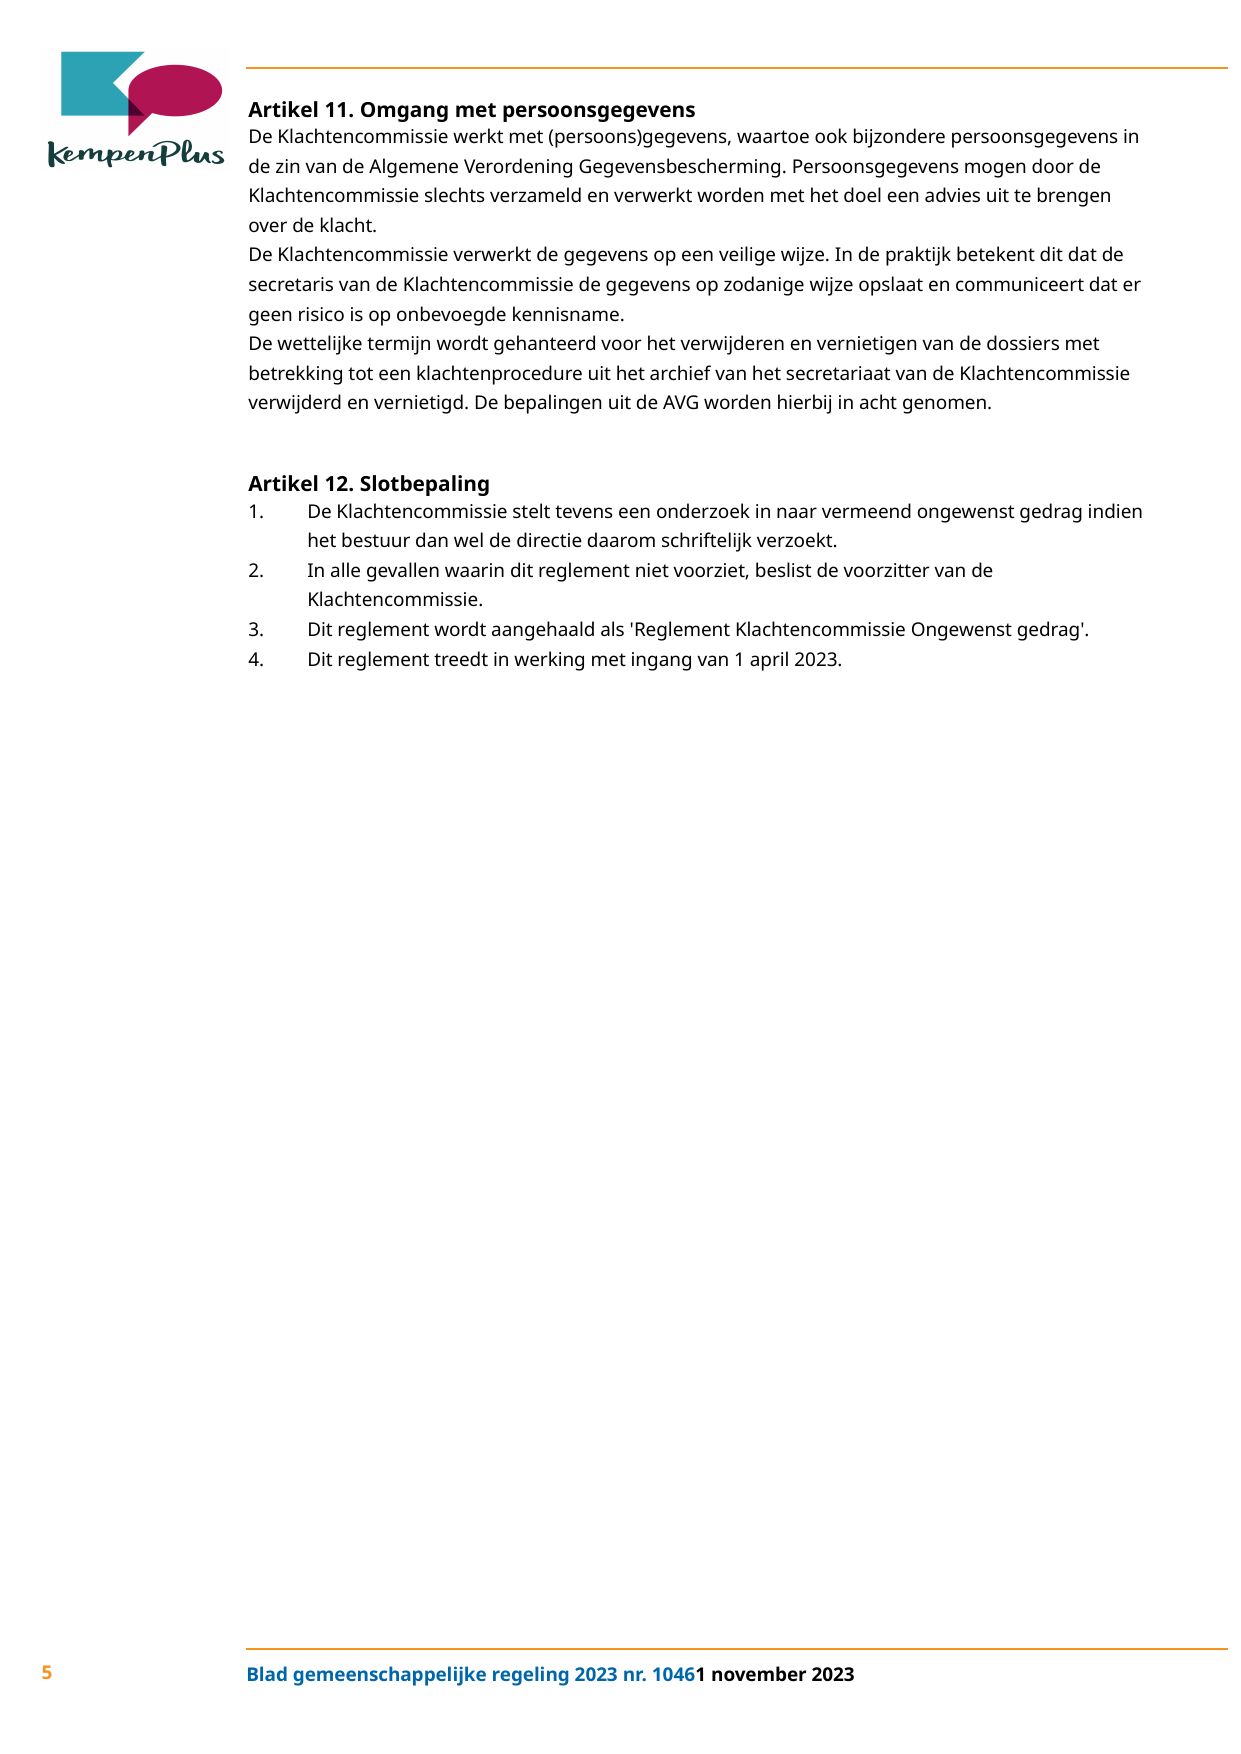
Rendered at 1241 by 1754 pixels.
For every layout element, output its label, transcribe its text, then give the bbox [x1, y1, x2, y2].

text Artikel 12. Slotbepaling [248, 469, 1152, 498]
list Dit reglement wordt aangehaald als 'Reglement Klachtencommissie Ongewenst gedrag'. [248, 616, 1152, 642]
picture [41, 47, 231, 172]
list De Klachtencommissie stelt tevens een onderzoek in naar vermeend ongewenst gedrag indien het bestuur dan wel de directie daarom schriftelijk verzoekt. [248, 498, 1152, 553]
text De wettelijke termijn wordt gehanteerd voor het verwijderen en vernietigen van de dossiers met betrekking tot een klachtenprocedure uit het archief van het secretariaat van de Klachtencommissie verwijderd en vernietigd. De bepalingen uit de AVG worden hierbij in acht genomen. [248, 330, 1152, 415]
text De Klachtencommissie verwerkt de gegevens op een veilige wijze. In de praktijk betekent dit dat de secretaris van de Klachtencommissie de gegevens op zodanige wijze opslaat en communiceert dat er geen risico is op onbevoegde kennisname. [248, 242, 1152, 326]
list In alle gevallen waarin dit reglement niet voorziet, beslist de voorzitter van de Klachtencommissie. [248, 557, 1152, 612]
text De Klachtencommissie werkt met (persoons)gegevens, waartoe ook bijzondere persoonsgegevens in de zin van de Algemene Verordening Gegevensbescherming. Persoonsgegevens mogen door de Klachtencommissie slechts verzameld en verwerkt worden met het doel een advies uit te brengen over de klacht. [248, 123, 1152, 238]
list Dit reglement treedt in werking met ingang van 1 april 2023. [248, 646, 1152, 672]
text Artikel 11. Omgang met persoonsgegevens [248, 95, 1152, 123]
